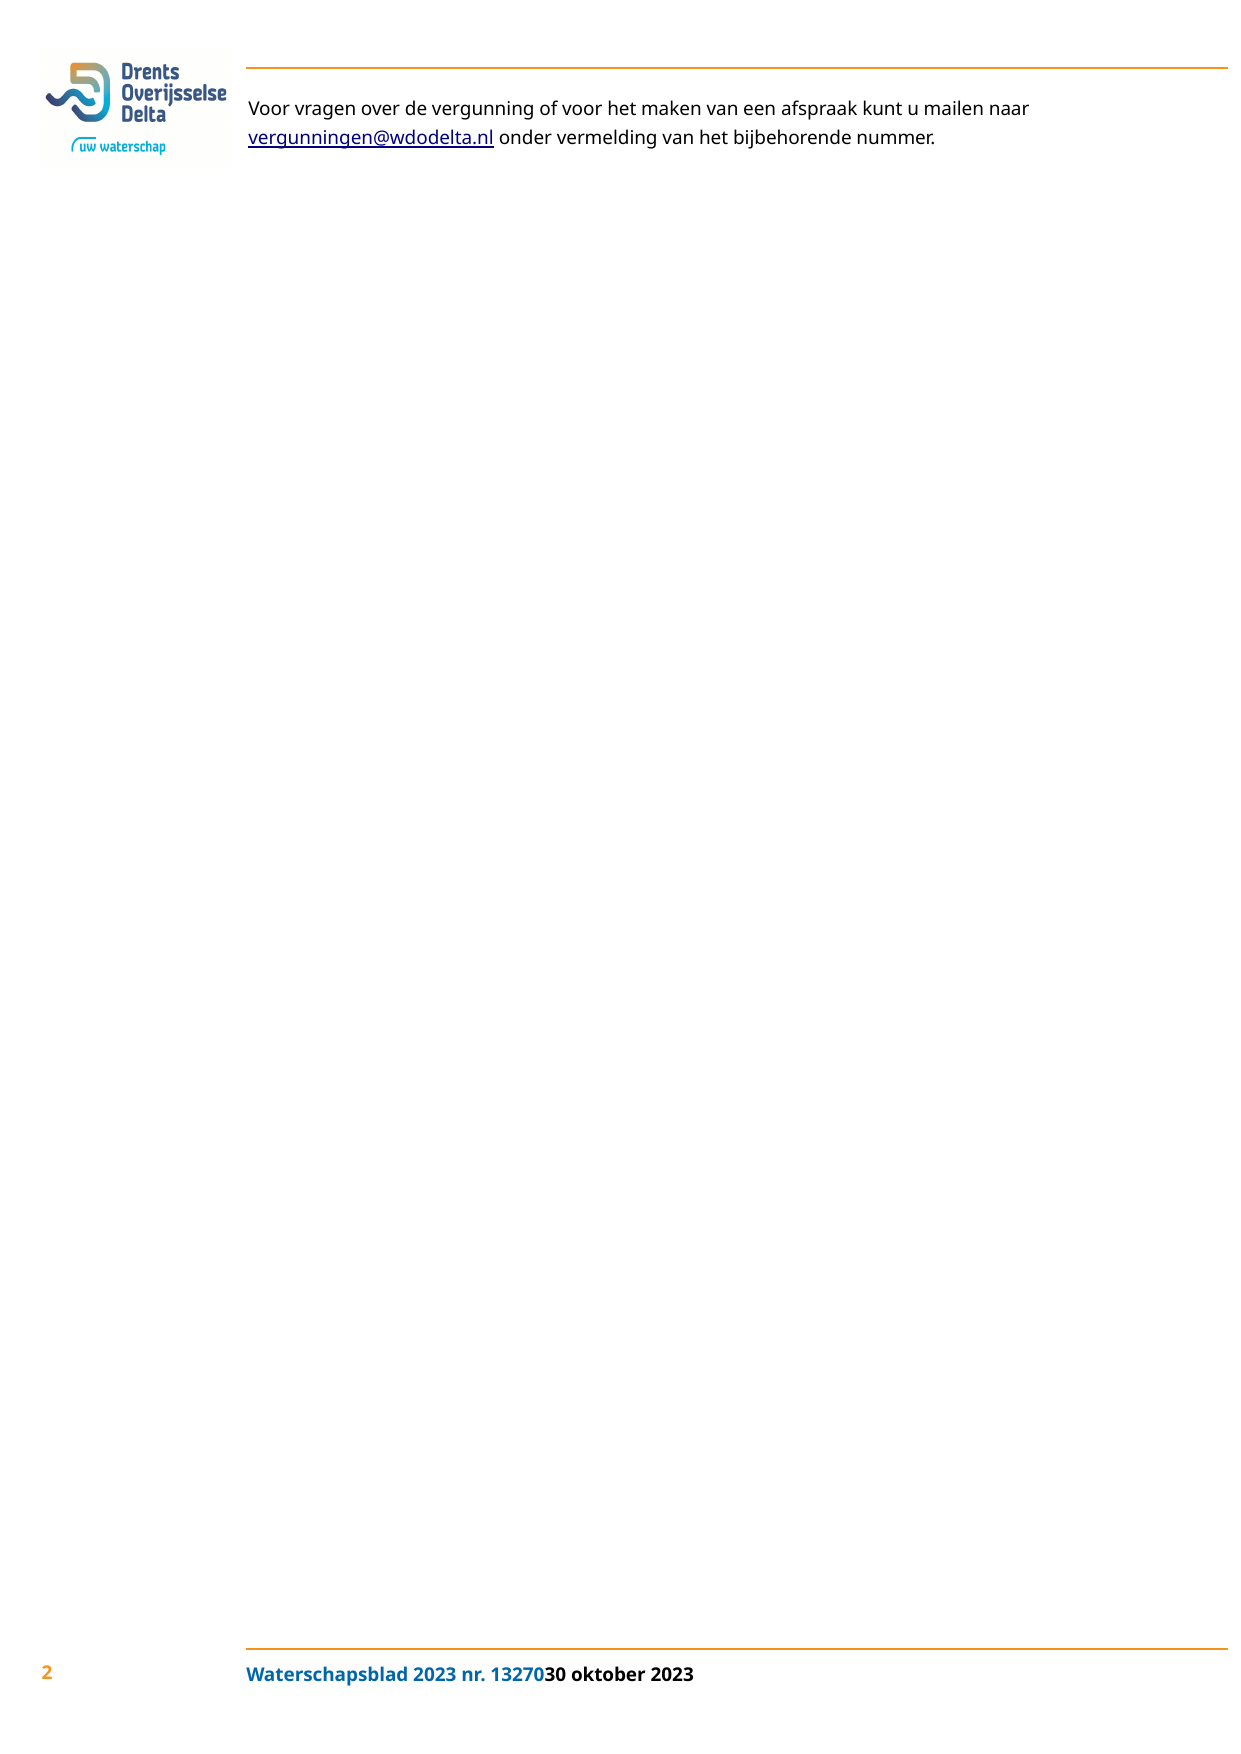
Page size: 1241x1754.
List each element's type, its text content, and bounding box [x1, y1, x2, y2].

text Voor vragen over de vergunning of voor het maken van een afspraak kunt u mailen naar vergunningen@wdodelta.nl onder vermelding van het bijbehorende nummer. [248, 95, 1152, 150]
picture [41, 47, 231, 172]
